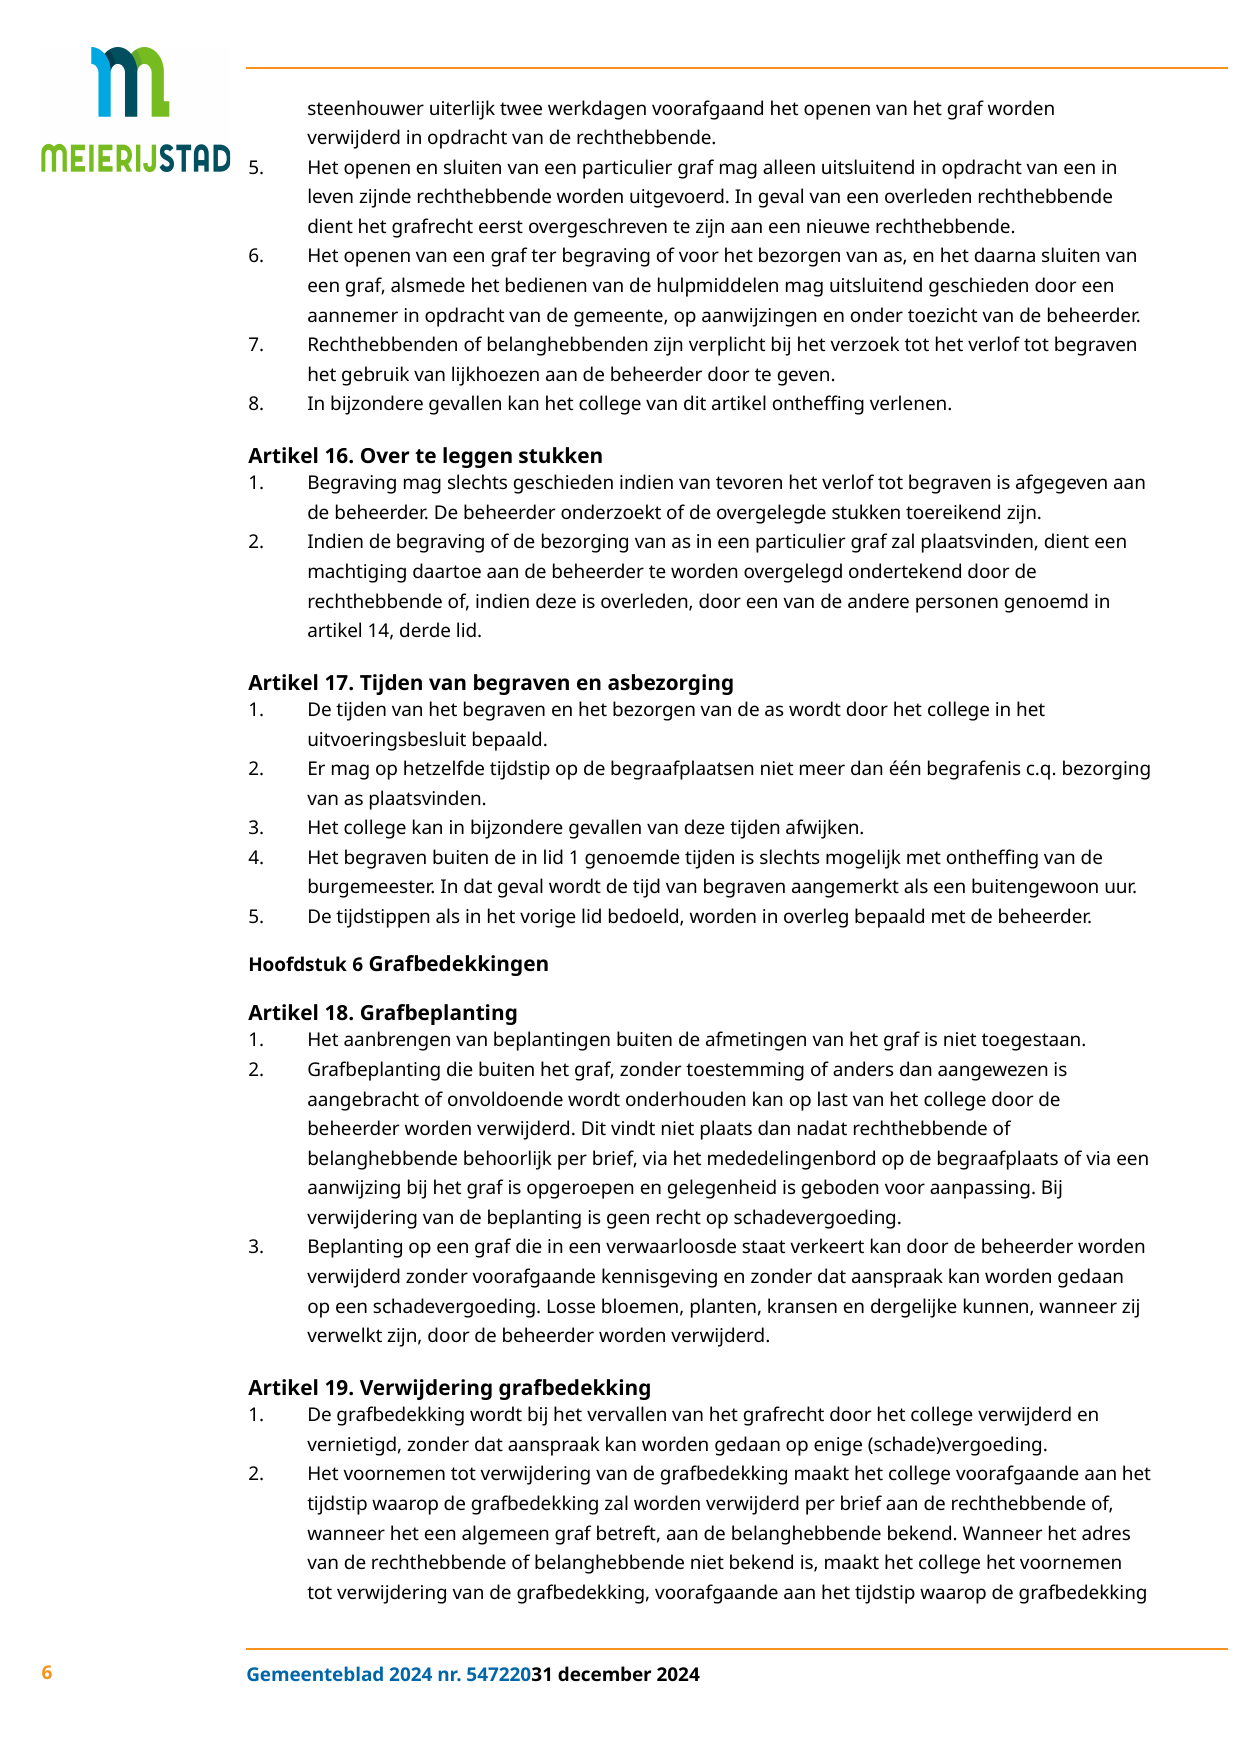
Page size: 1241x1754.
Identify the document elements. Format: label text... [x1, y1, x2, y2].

list Begraving mag slechts geschieden indien van tevoren het verlof tot begraven is afgegeven aan de beheerder. De beheerder onderzoekt of de overgelegde stukken toereikend zijn. [248, 469, 1152, 525]
list Het openen van een graf ter begraving of voor het bezorgen van as, en het daarna sluiten van een graf, alsmede het bedienen van de hulpmiddelen mag uitsluitend geschieden door een aannemer in opdracht van de gemeente, op aanwijzingen en onder toezicht van de beheerder. [248, 243, 1152, 328]
text Hoofdstuk 6 Grafbedekkingen [248, 949, 1152, 977]
list Het openen en sluiten van een particulier graf mag alleen uitsluitend in opdracht van een in leven zijnde rechthebbende worden uitgevoerd. In geval van een overleden rechthebbende dient het grafrecht eerst overgeschreven te zijn aan een nieuwe rechthebbende. [248, 154, 1152, 239]
list De grafbedekking wordt bij het vervallen van het grafrecht door het college verwijderd en vernietigd, zonder dat aanspraak kan worden gedaan op enige (schade)vergoeding. [248, 1401, 1152, 1457]
text Artikel 17. Tijden van begraven en asbezorging [248, 668, 1152, 696]
list Het voornemen tot verwijdering van de grafbedekking maakt het college voorafgaande aan het tijdstip waarop de grafbedekking zal worden verwijderd per brief aan de rechthebbende of, wanneer het een algemeen graf betreft, aan de belanghebbende bekend. Wanneer het adres van de rechthebbende of belanghebbende niet bekend is, maakt het college het voornemen tot verwijdering van de grafbedekking, voorafgaande aan het tijdstip waarop de grafbedekking [248, 1461, 1152, 1604]
list steenhouwer uiterlijk twee werkdagen voorafgaand het openen van het graf worden verwijderd in opdracht van de rechthebbende. [248, 95, 1152, 150]
list Er mag op hetzelfde tijdstip op de begraafplaatsen niet meer dan één begrafenis c.q. bezorging van as plaatsvinden. [248, 755, 1152, 811]
list Rechthebbenden of belanghebbenden zijn verplicht bij het verzoek tot het verlof tot begraven het gebruik van lijkhoezen aan de beheerder door te geven. [248, 331, 1152, 387]
list De tijdstippen als in het vorige lid bedoeld, worden in overleg bepaald met de beheerder. [248, 903, 1152, 929]
list Het college kan in bijzondere gevallen van deze tijden afwijken. [248, 814, 1152, 840]
list Grafbeplanting die buiten het graf, zonder toestemming of anders dan aangewezen is aangebracht of onvoldoende wordt onderhouden kan op last van het college door de beheerder worden verwijderd. Dit vindt niet plaats dan nadat rechthebbende of belanghebbende behoorlijk per brief, via het mededelingenbord op de begraafplaats of via een aanwijzing bij het graf is opgeroepen en gelegenheid is geboden voor aanpassing. Bij verwijdering van de beplanting is geen recht op schadevergoeding. [248, 1056, 1152, 1230]
text Artikel 16. Over te leggen stukken [248, 441, 1152, 469]
text Artikel 18. Grafbeplanting [248, 998, 1152, 1027]
list In bijzondere gevallen kan het college van dit artikel ontheffing verlenen. [248, 391, 1152, 416]
list De tijden van het begraven en het bezorgen van de as wordt door het college in het uitvoeringsbesluit bepaald. [248, 696, 1152, 752]
list Beplanting op een graf die in een verwaarloosde staat verkeert kan door de beheerder worden verwijderd zonder voorafgaande kennisgeving en zonder dat aanspraak kan worden gedaan op een schadevergoeding. Losse bloemen, planten, kransen en dergelijke kunnen, wanneer zij verwelkt zijn, door de beheerder worden verwijderd. [248, 1234, 1152, 1348]
list Indien de begraving of de bezorging van as in een particulier graf zal plaatsvinden, dient een machtiging daartoe aan de beheerder te worden overgelegd ondertekend door de rechthebbende of, indien deze is overleden, door een van de andere personen genoemd in artikel 14, derde lid. [248, 529, 1152, 643]
list Het begraven buiten de in lid 1 genoemde tijden is slechts mogelijk met ontheffing van de burgemeester. In dat geval wordt de tijd van begraven aangemerkt als een buitengewoon uur. [248, 844, 1152, 899]
list Het aanbrengen van beplantingen buiten de afmetingen van het graf is niet toegestaan. [248, 1027, 1152, 1052]
picture [41, 47, 231, 172]
text Artikel 19. Verwijdering grafbedekking [248, 1373, 1152, 1401]
